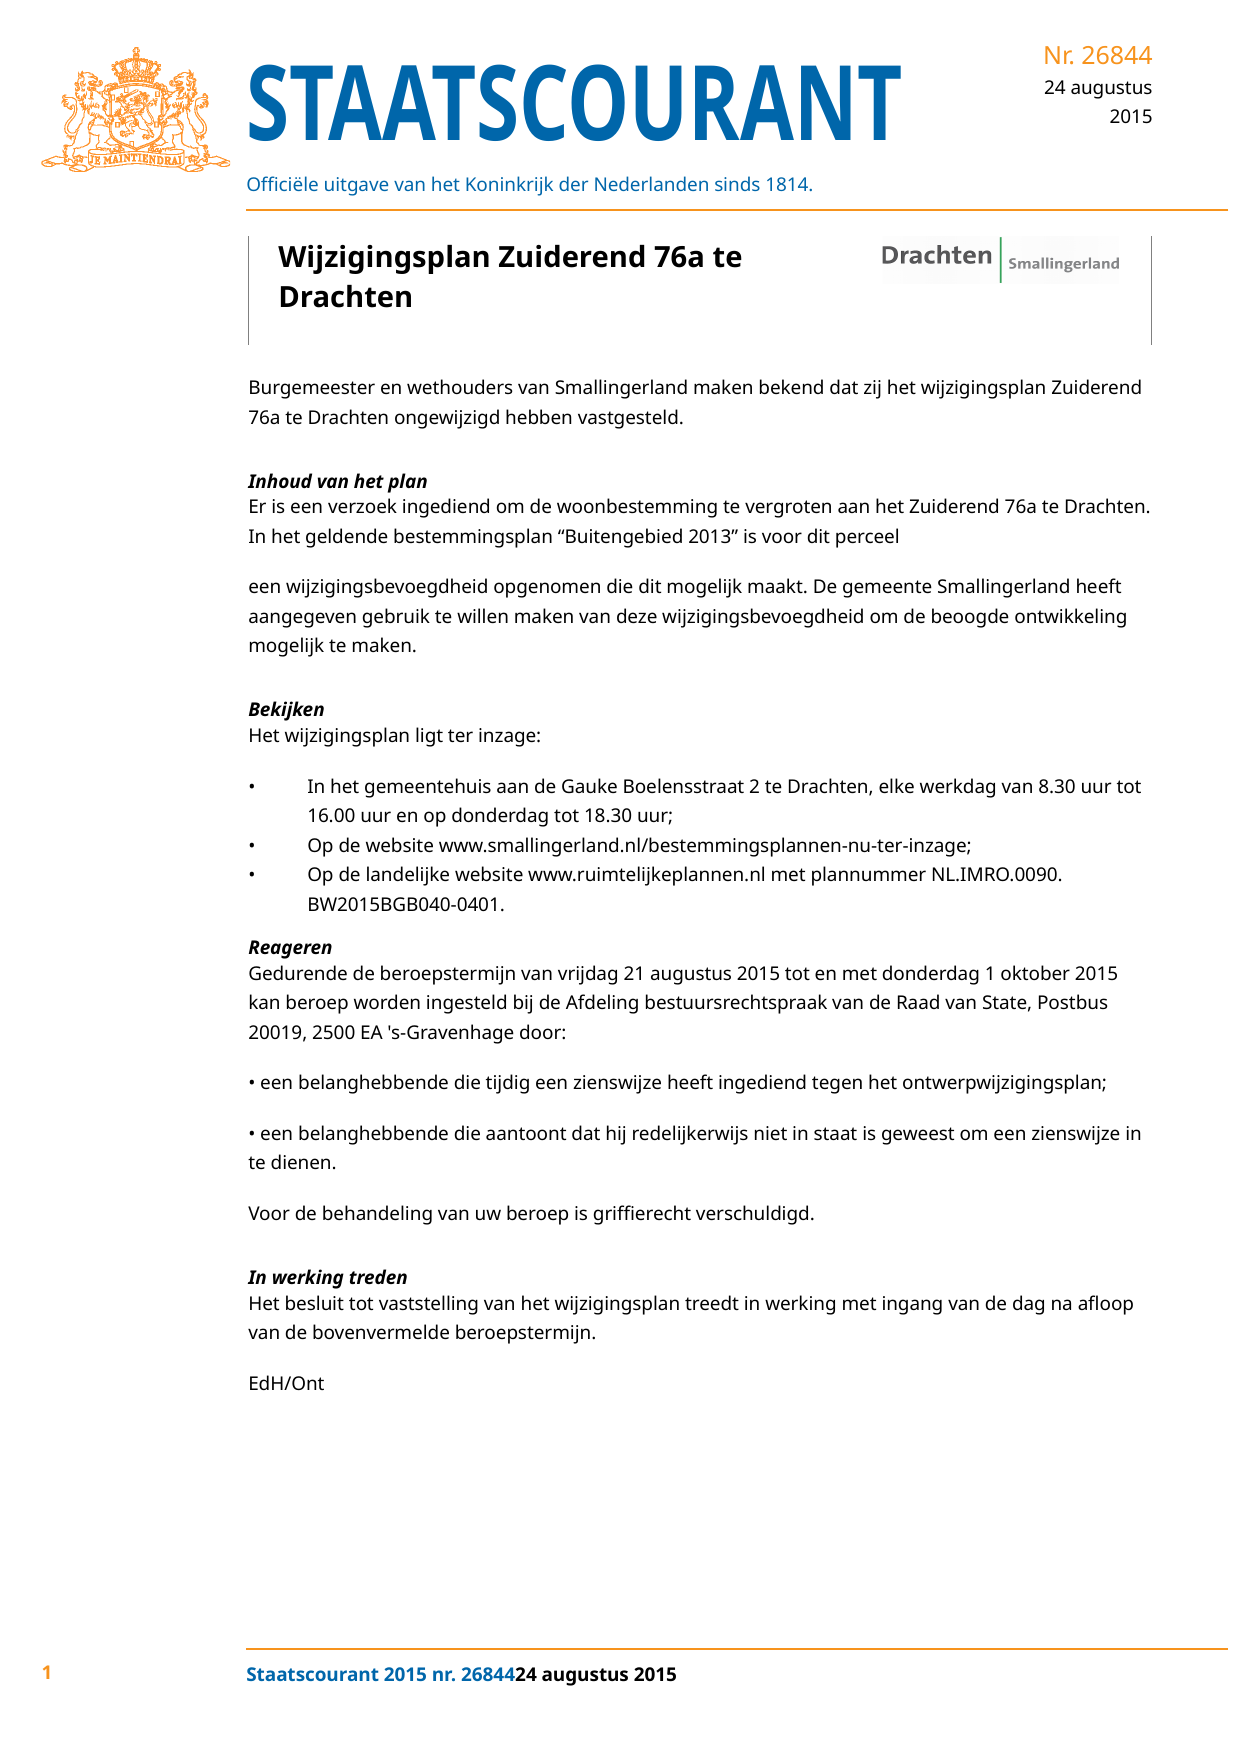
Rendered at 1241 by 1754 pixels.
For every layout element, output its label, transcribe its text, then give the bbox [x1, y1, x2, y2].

text • een belanghebbende die tijdig een zienswijze heeft ingediend tegen het ontwerpwijzigingsplan; [248, 1069, 1152, 1095]
text In werking treden [248, 1264, 1152, 1290]
text Burgemeester en wethouders van Smallingerland maken bekend dat zij het wijzigingsplan Zuiderend 76a te Drachten ongewijzigd hebben vastgesteld. [248, 374, 1152, 429]
text een wijzigingsbevoegdheid opgenomen die dit mogelijk maakt. De gemeente Smallingerland heeft aangegeven gebruik te willen maken van deze wijzigingsbevoegdheid om de beoogde ontwikkeling mogelijk te maken. [248, 573, 1152, 658]
text Reageren [248, 934, 1152, 960]
text Voor de behandeling van uw beroep is griffierecht verschuldigd. [248, 1200, 1152, 1226]
text Gedurende de beroepstermijn van vrijdag 21 augustus 2015 tot en met donderdag 1 oktober 2015 kan beroep worden ingesteld bij de Afdeling bestuursrechtspraak van de Raad van State, Postbus 20019, 2500 EA 's-Gravenhage door: [248, 960, 1152, 1045]
picture [41, 47, 231, 172]
text Bekijken [248, 697, 1152, 722]
text Inhoud van het plan [248, 468, 1152, 493]
table_header [850, 236, 1151, 345]
list Op de website www.smallingerland.nl/bestemmingsplannen-nu-ter-inzage; [248, 832, 1152, 858]
text Het wijzigingsplan ligt ter inzage: [248, 722, 1152, 748]
table_header Wijzigingsplan Zuiderend 76a te Drachten [249, 236, 850, 345]
text EdH/Ont [248, 1370, 1152, 1395]
picture [882, 236, 1119, 284]
text Het besluit tot vaststelling van het wijzigingsplan treedt in werking met ingang van de dag na afloop van de bovenvermelde beroepstermijn. [248, 1290, 1152, 1345]
list In het gemeentehuis aan de Gauke Boelensstraat 2 te Drachten, elke werkdag van 8.30 uur tot 16.00 uur en op donderdag tot 18.30 uur; [248, 773, 1152, 828]
text • een belanghebbende die aantoont dat hij redelijkerwijs niet in staat is geweest om een zienswijze in te dienen. [248, 1120, 1152, 1175]
text Er is een verzoek ingediend om de woonbestemming te vergroten aan het Zuiderend 76a te Drachten. In het geldende bestemmingsplan “Buitengebied 2013” is voor dit perceel [248, 493, 1152, 549]
list Op de landelijke website www.ruimtelijkeplannen.nl met plannummer NL.IMRO.0090. BW2015BGB040-0401. [248, 862, 1152, 917]
